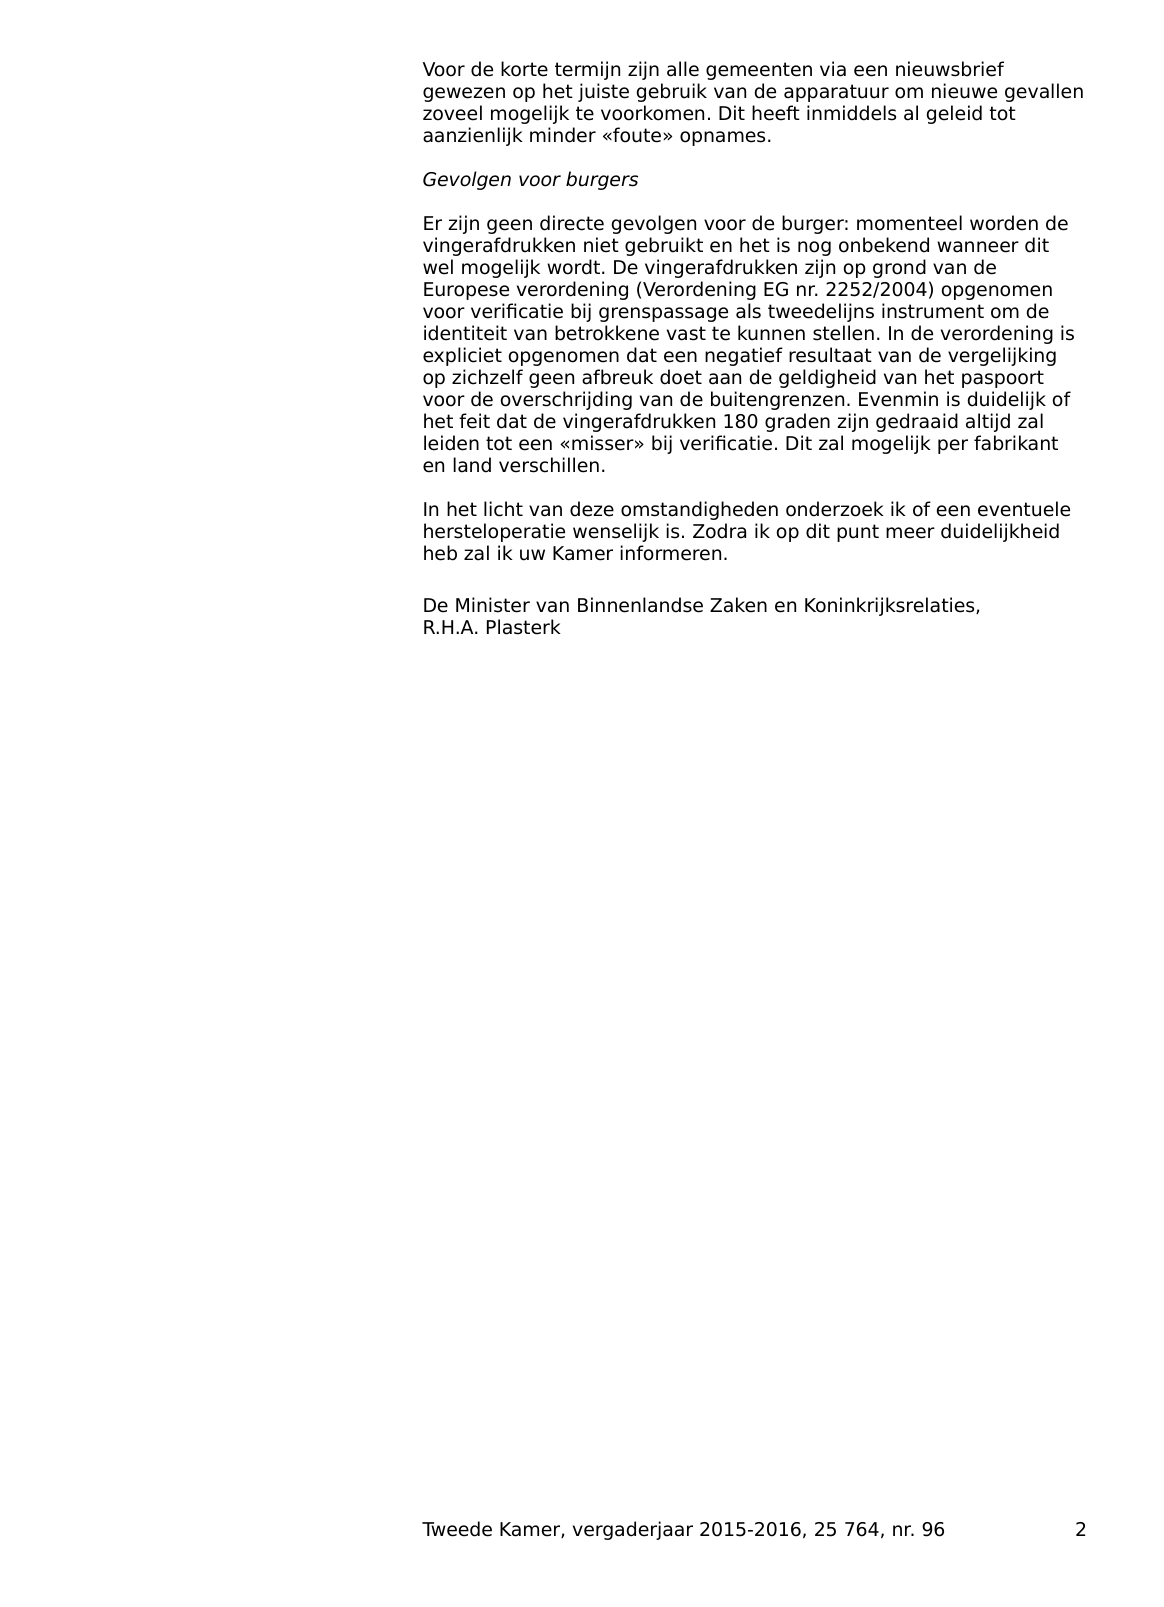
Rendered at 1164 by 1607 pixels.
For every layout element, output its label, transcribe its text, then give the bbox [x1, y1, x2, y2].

text De Minister van Binnenlandse Zaken en Koninkrijksrelaties, R.H.A. Plasterk [422, 595, 1087, 639]
text Voor de korte termijn zijn alle gemeenten via een nieuwsbrief gewezen op het juiste gebruik van de apparatuur om nieuwe gevallen zoveel mogelijk te voorkomen. Dit heeft inmiddels al geleid tot aanzienlijk minder «foute» opnames. [422, 59, 1087, 147]
text Er zijn geen directe gevolgen voor de burger: momenteel worden de vingerafdrukken niet gebruikt en het is nog onbekend wanneer dit wel mogelijk wordt. De vingerafdrukken zijn op grond van de Europese verordening (Verordening EG nr. 2252/2004) opgenomen voor verificatie bij grenspassage als tweedelijns instrument om de identiteit van betrokkene vast te kunnen stellen. In de verordening is expliciet opgenomen dat een negatief resultaat van de vergelijking op zichzelf geen afbreuk doet aan de geldigheid van het paspoort voor de overschrijding van de buitengrenzen. Evenmin is duidelijk of het feit dat de vingerafdrukken 180 graden zijn gedraaid altijd zal leiden tot een «misser» bij verificatie. Dit zal mogelijk per fabrikant en land verschillen. [422, 213, 1087, 477]
subtitle Gevolgen voor burgers [422, 169, 1087, 191]
text In het licht van deze omstandigheden onderzoek ik of een eventuele hersteloperatie wenselijk is. Zodra ik op dit punt meer duidelijkheid heb zal ik uw Kamer informeren. [422, 499, 1087, 565]
